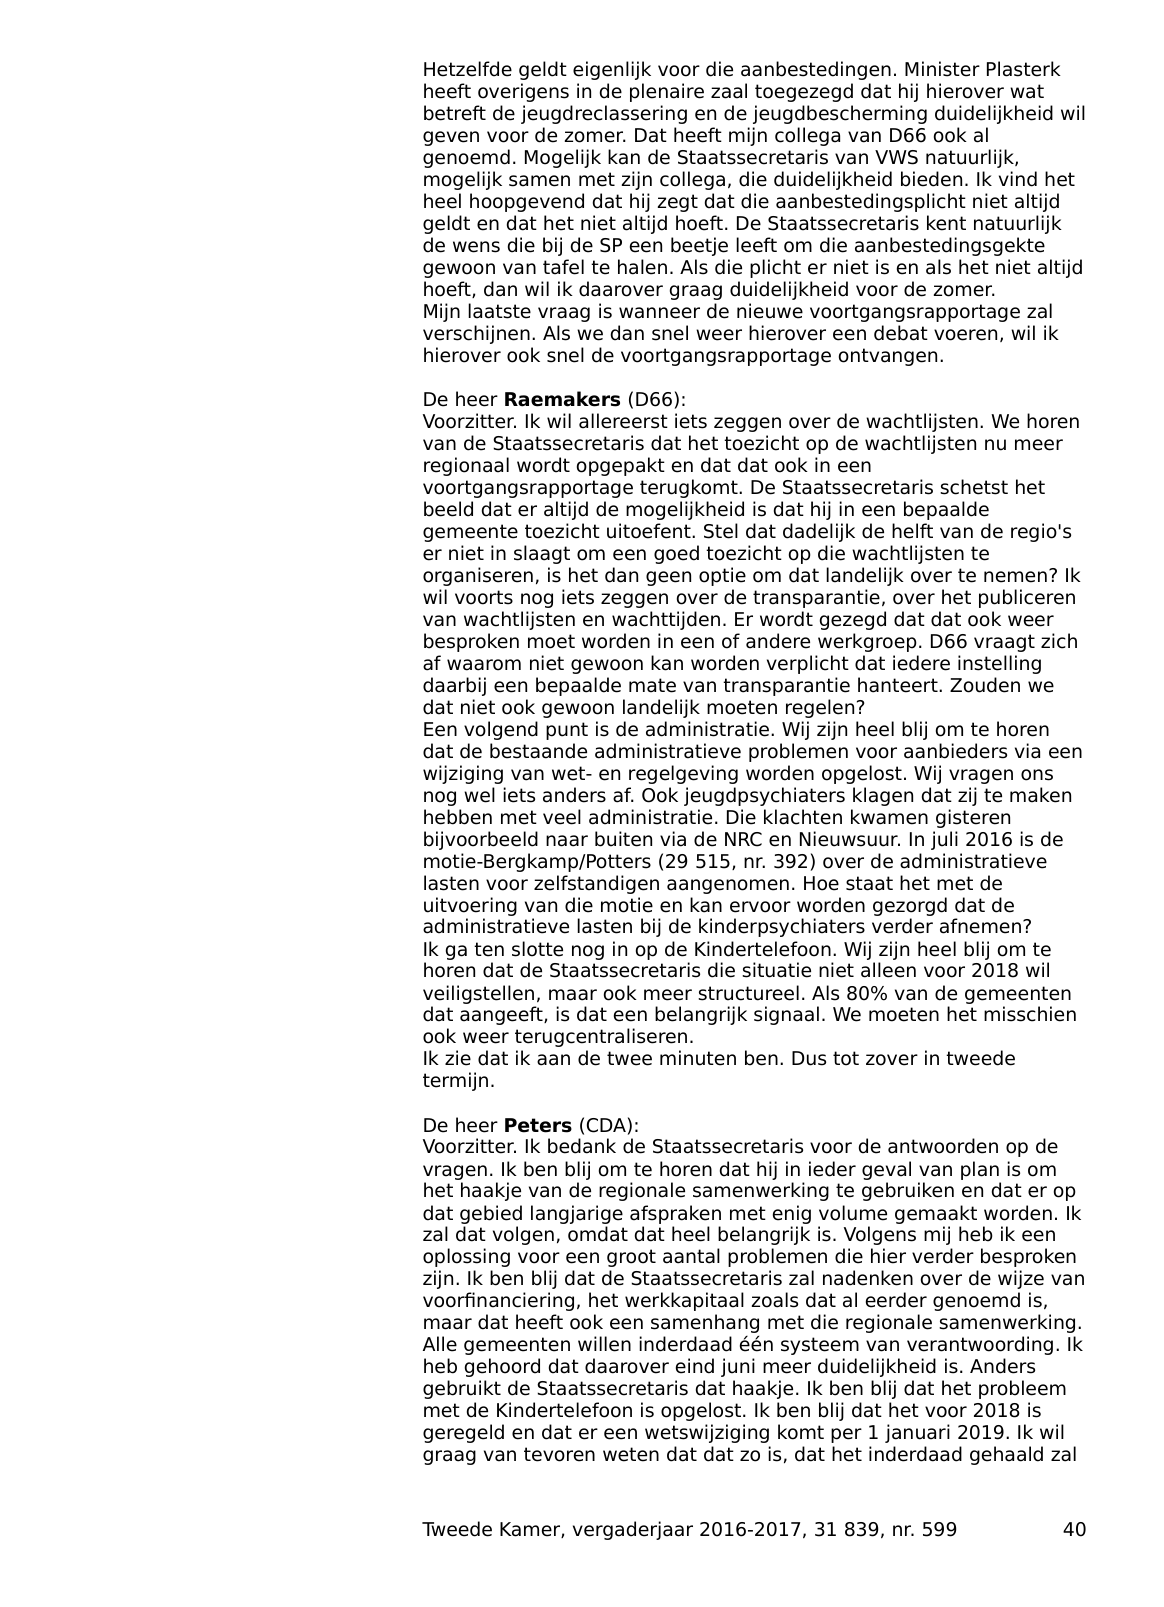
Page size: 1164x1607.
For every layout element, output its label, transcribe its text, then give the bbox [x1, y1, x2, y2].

text Mijn laatste vraag is wanneer de nieuwe voortgangsrapportage zal verschijnen. Als we dan snel weer hierover een debat voeren, wil ik hierover ook snel de voortgangsrapportage ontvangen. [422, 301, 1087, 367]
text Alle gemeenten willen inderdaad één systeem van verantwoording. Ik heb gehoord dat daarover eind juni meer duidelijkheid is. Anders gebruikt de Staatssecretaris dat haakje. Ik ben blij dat het probleem met de Kindertelefoon is opgelost. Ik ben blij dat het voor 2018 is geregeld en dat er een wetswijziging komt per 1 januari 2019. Ik wil graag van tevoren weten dat dat zo is, dat het inderdaad gehaald zal [422, 1334, 1087, 1466]
text Een volgend punt is de administratie. Wij zijn heel blij om te horen dat de bestaande administratieve problemen voor aanbieders via een wijziging van wet- en regelgeving worden opgelost. Wij vragen ons nog wel iets anders af. Ook jeugdpsychiaters klagen dat zij te maken hebben met veel administratie. Die klachten kwamen gisteren bijvoorbeeld naar buiten via de NRC en Nieuwsuur. In juli 2016 is de motie-Bergkamp/Potters (29 515, nr. 392) over de administratieve lasten voor zelfstandigen aangenomen. Hoe staat het met de uitvoering van die motie en kan ervoor worden gezorgd dat de administratieve lasten bij de kinderpsychiaters verder afnemen? [422, 719, 1087, 938]
text Voorzitter. Ik wil allereerst iets zeggen over de wachtlijsten. We horen van de Staatssecretaris dat het toezicht op de wachtlijsten nu meer regionaal wordt opgepakt en dat dat ook in een voortgangsrapportage terugkomt. De Staatssecretaris schetst het beeld dat er altijd de mogelijkheid is dat hij in een bepaalde gemeente toezicht uitoefent. Stel dat dadelijk de helft van de regio's er niet in slaagt om een goed toezicht op die wachtlijsten te organiseren, is het dan geen optie om dat landelijk over te nemen? Ik wil voorts nog iets zeggen over de transparantie, over het publiceren van wachtlijsten en wachttijden. Er wordt gezegd dat dat ook weer besproken moet worden in een of andere werkgroep. D66 vraagt zich af waarom niet gewoon kan worden verplicht dat iedere instelling daarbij een bepaalde mate van transparantie hanteert. Zouden we dat niet ook gewoon landelijk moeten regelen? [422, 411, 1087, 719]
text De heer Peters (CDA): [422, 1114, 1087, 1136]
text Voorzitter. Ik bedank de Staatssecretaris voor de antwoorden op de vragen. Ik ben blij om te horen dat hij in ieder geval van plan is om het haakje van de regionale samenwerking te gebruiken en dat er op dat gebied langjarige afspraken met enig volume gemaakt worden. Ik zal dat volgen, omdat dat heel belangrijk is. Volgens mij heb ik een oplossing voor een groot aantal problemen die hier verder besproken zijn. Ik ben blij dat de Staatssecretaris zal nadenken over de wijze van voorfinanciering, het werkkapitaal zoals dat al eerder genoemd is, maar dat heeft ook een samenhang met die regionale samenwerking. [422, 1136, 1087, 1334]
text De heer Raemakers (D66): [422, 389, 1087, 411]
text Ik zie dat ik aan de twee minuten ben. Dus tot zover in tweede termijn. [422, 1048, 1087, 1092]
text Ik ga ten slotte nog in op de Kindertelefoon. Wij zijn heel blij om te horen dat de Staatssecretaris die situatie niet alleen voor 2018 wil veiligstellen, maar ook meer structureel. Als 80% van de gemeenten dat aangeeft, is dat een belangrijk signaal. We moeten het misschien ook weer terugcentraliseren. [422, 938, 1087, 1048]
text Hetzelfde geldt eigenlijk voor die aanbestedingen. Minister Plasterk heeft overigens in de plenaire zaal toegezegd dat hij hierover wat betreft de jeugdreclassering en de jeugdbescherming duidelijkheid wil geven voor de zomer. Dat heeft mijn collega van D66 ook al genoemd. Mogelijk kan de Staatssecretaris van VWS natuurlijk, mogelijk samen met zijn collega, die duidelijkheid bieden. Ik vind het heel hoopgevend dat hij zegt dat die aanbestedingsplicht niet altijd geldt en dat het niet altijd hoeft. De Staatssecretaris kent natuurlijk de wens die bij de SP een beetje leeft om die aanbestedingsgekte gewoon van tafel te halen. Als die plicht er niet is en als het niet altijd hoeft, dan wil ik daarover graag duidelijkheid voor de zomer. [422, 59, 1087, 301]
